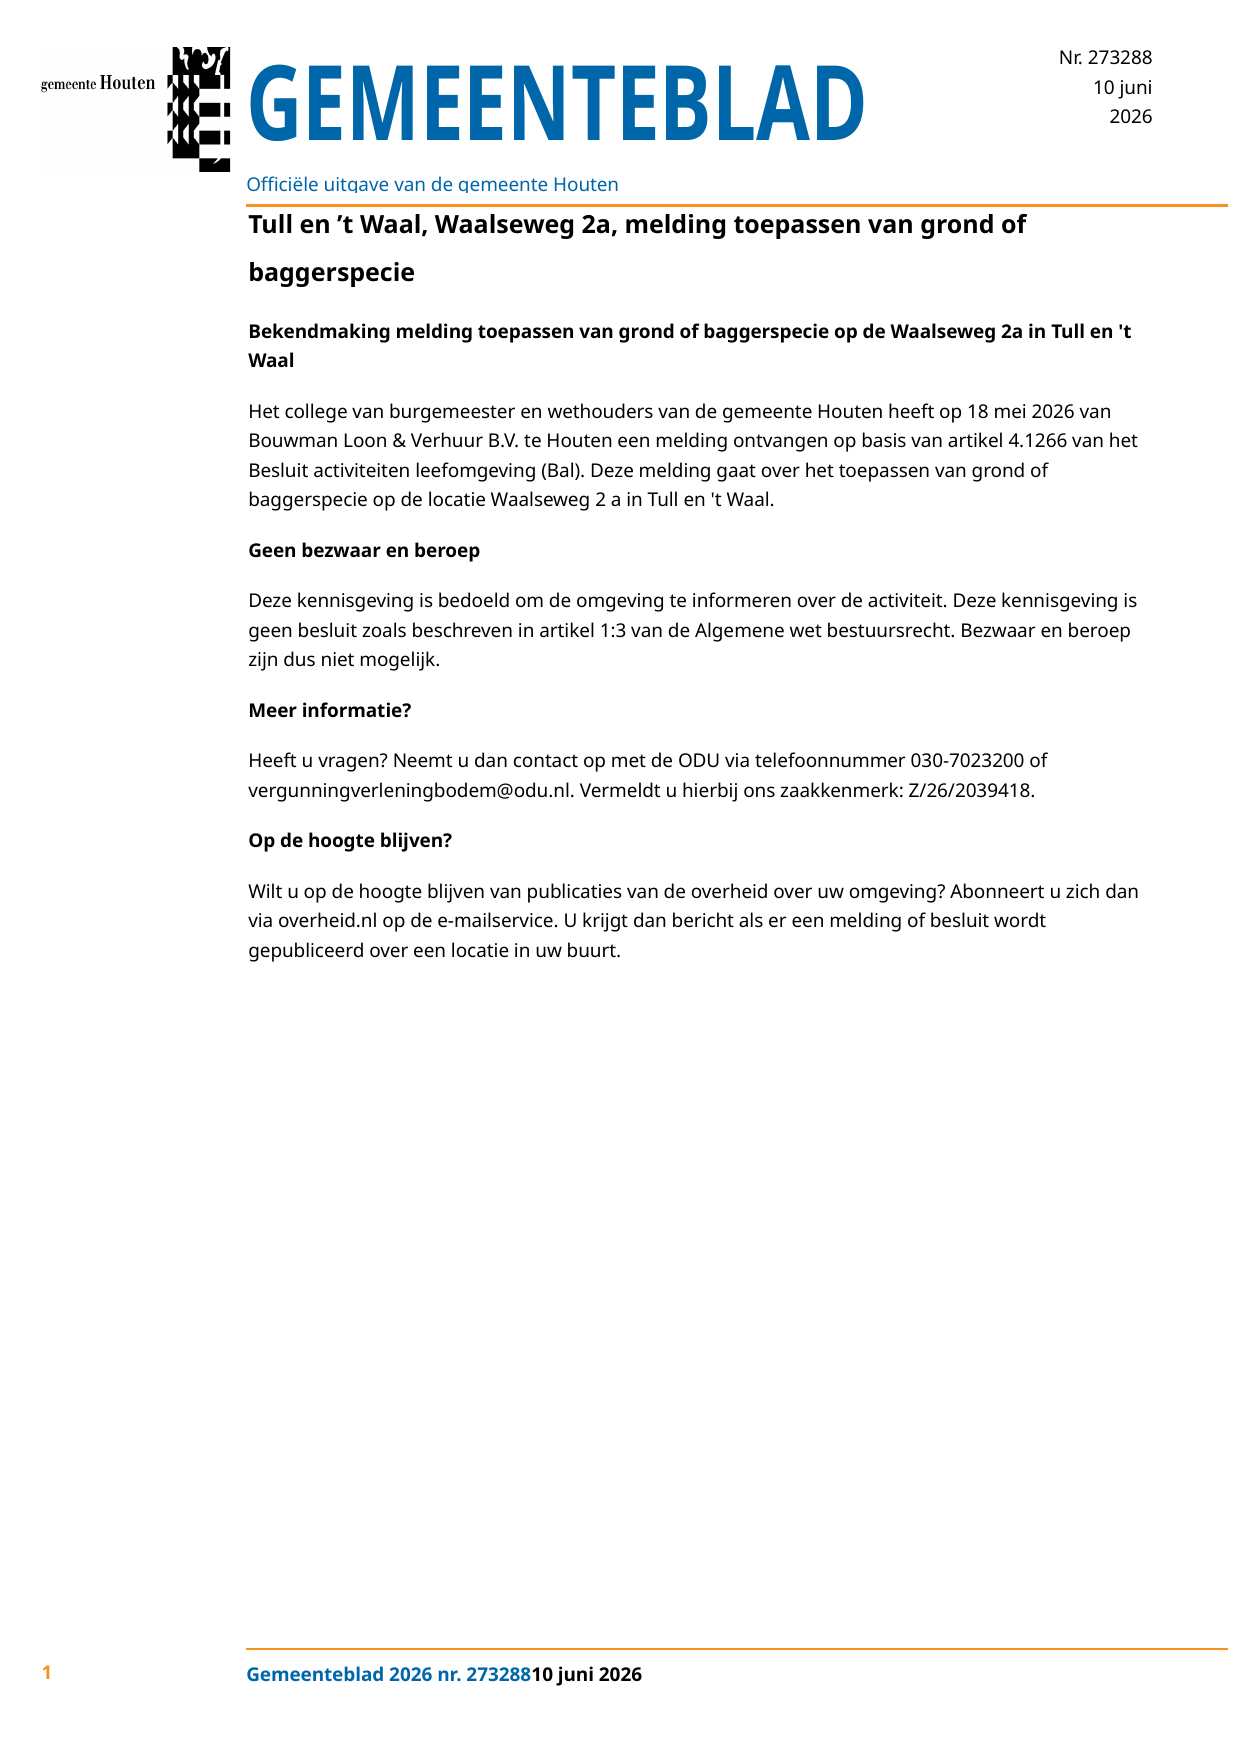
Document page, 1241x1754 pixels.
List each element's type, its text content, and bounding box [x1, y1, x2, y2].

text Bekendmaking melding toepassen van grond of baggerspecie op de Waalseweg 2a in Tull en 't Waal [248, 318, 1152, 373]
text Geen bezwaar en beroep [248, 537, 1152, 563]
text Deze kennisgeving is bedoeld om de omgeving te informeren over de activiteit. Deze kennisgeving is geen besluit zoals beschreven in artikel 1:3 van de Algemene wet bestuursrecht. Bezwaar en beroep zijn dus niet mogelijk. [248, 587, 1152, 672]
text Heeft u vragen? Neemt u dan contact op met de ODU via telefoonnummer 030-7023200 of vergunningverleningbodem@odu.nl. Vermeldt u hierbij ons zaakkenmerk: Z/26/2039418. [248, 747, 1152, 803]
picture [41, 47, 231, 172]
text Op de hoogte blijven? [248, 827, 1152, 853]
text Tull en ’t Waal, Waalseweg 2a, melding toepassen van grond of baggerspecie [248, 207, 1152, 288]
text Meer informatie? [248, 697, 1152, 723]
text Wilt u op de hoogte blijven van publicaties van de overheid over uw omgeving? Abonneert u zich dan via overheid.nl op de e-mailservice. U krijgt dan bericht als er een melding of besluit wordt gepubliceerd over een locatie in uw buurt. [248, 878, 1152, 963]
text Het college van burgemeester en wethouders van de gemeente Houten heeft op 18 mei 2026 van Bouwman Loon & Verhuur B.V. te Houten een melding ontvangen op basis van artikel 4.1266 van het Besluit activiteiten leefomgeving (Bal). Deze melding gaat over het toepassen van grond of baggerspecie op de locatie Waalseweg 2 a in Tull en 't Waal. [248, 398, 1152, 512]
